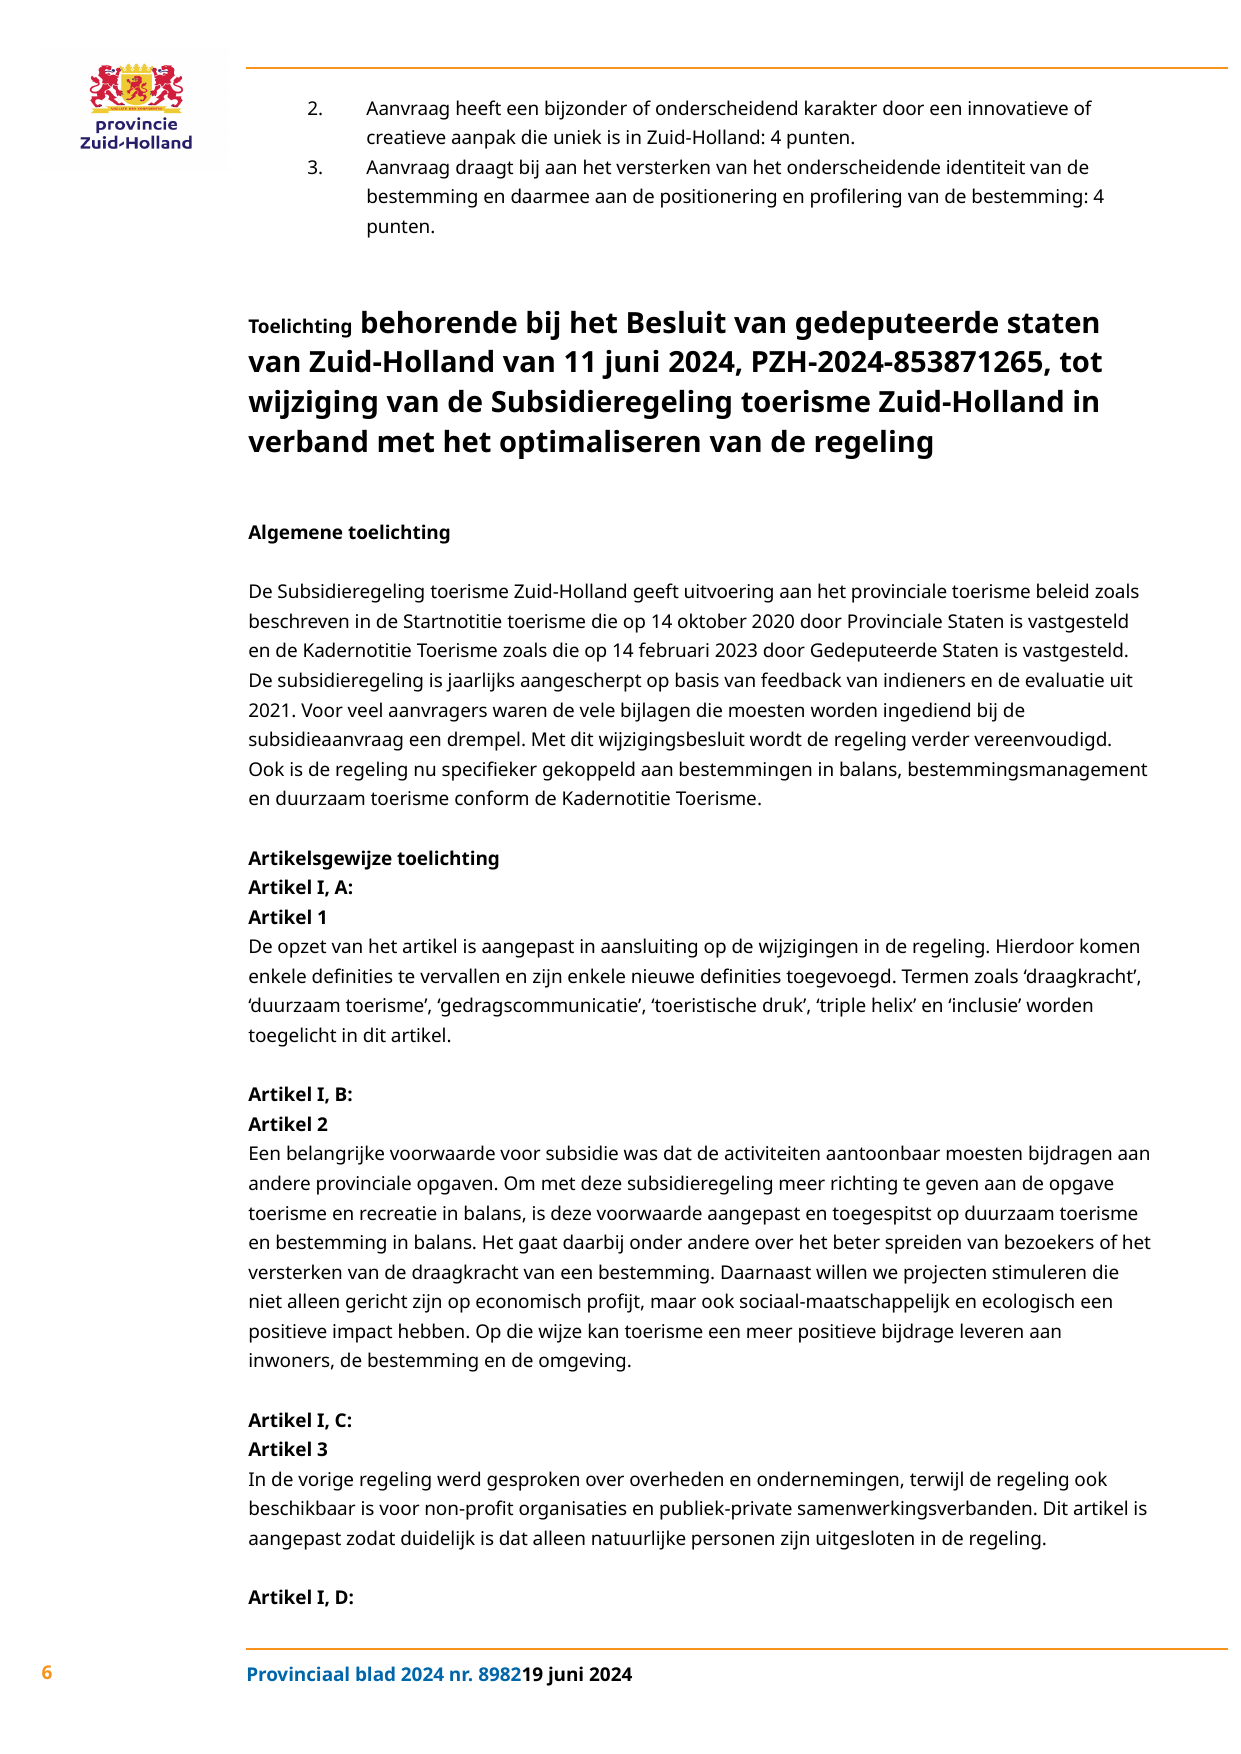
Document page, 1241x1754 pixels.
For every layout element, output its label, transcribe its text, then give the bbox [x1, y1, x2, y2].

picture [41, 47, 231, 172]
list Aanvraag draagt bij aan het versterken van het onderscheidende identiteit van de bestemming en daarmee aan de positionering en profilering van de bestemming: 4 punten. [307, 154, 1152, 239]
text Artikel I, B: [248, 1081, 1152, 1107]
text Artikel 1 [248, 904, 1152, 930]
text Een belangrijke voorwaarde voor subsidie was dat de activiteiten aantoonbaar moesten bijdragen aan andere provinciale opgaven. Om met deze subsidieregeling meer richting te geven aan de opgave toerisme en recreatie in balans, is deze voorwaarde aangepast en toegespitst op duurzaam toerisme en bestemming in balans. Het gaat daarbij onder andere over het beter spreiden van bezoekers of het versterken van de draagkracht van een bestemming. Daarnaast willen we projecten stimuleren die niet alleen gericht zijn op economisch profijt, maar ook sociaal-maatschappelijk en ecologisch een positieve impact hebben. Op die wijze kan toerisme een meer positieve bijdrage leveren aan inwoners, de bestemming en de omgeving. [248, 1141, 1152, 1373]
text De Subsidieregeling toerisme Zuid-Holland geeft uitvoering aan het provinciale toerisme beleid zoals beschreven in de Startnotitie toerisme die op 14 oktober 2020 door Provinciale Staten is vastgesteld en de Kadernotitie Toerisme zoals die op 14 februari 2023 door Gedeputeerde Staten is vastgesteld. De subsidieregeling is jaarlijks aangescherpt op basis van feedback van indieners en de evaluatie uit 2021. Voor veel aanvragers waren de vele bijlagen die moesten worden ingediend bij de subsidieaanvraag een drempel. Met dit wijzigingsbesluit wordt de regeling verder vereenvoudigd. Ook is de regeling nu specifieker gekoppeld aan bestemmingen in balans, bestemmingsmanagement en duurzaam toerisme conform de Kadernotitie Toerisme. [248, 578, 1152, 811]
text Artikel I, D: [248, 1584, 1152, 1610]
list Aanvraag heeft een bijzonder of onderscheidend karakter door een innovatieve of creatieve aanpak die uniek is in Zuid-Holland: 4 punten. [307, 95, 1152, 150]
text De opzet van het artikel is aangepast in aansluiting op de wijzigingen in de regeling. Hierdoor komen enkele definities te vervallen en zijn enkele nieuwe definities toegevoegd. Termen zoals ‘draagkracht’, ‘duurzaam toerisme’, ‘gedragscommunicatie’, ‘toeristische druk’, ‘triple helix’ en ‘inclusie’ worden toegelicht in dit artikel. [248, 933, 1152, 1048]
text Artikel 3 [248, 1436, 1152, 1462]
text Artikel I, A: [248, 874, 1152, 900]
text Algemene toelichting [248, 519, 1152, 545]
text Artikel 2 [248, 1111, 1152, 1137]
text Artikel I, C: [248, 1407, 1152, 1433]
text Artikelsgewijze toelichting [248, 845, 1152, 871]
text In de vorige regeling werd gesproken over overheden en ondernemingen, terwijl de regeling ook beschikbaar is voor non-profit organisaties en publiek-private samenwerkingsverbanden. Dit artikel is aangepast zodat duidelijk is dat alleen natuurlijke personen zijn uitgesloten in de regeling. [248, 1466, 1152, 1551]
text Toelichting behorende bij het Besluit van gedeputeerde staten van Zuid-Holland van 11 juni 2024, PZH-2024-853871265, tot wijziging van de Subsidieregeling toerisme Zuid-Holland in verband met het optimaliseren van de regeling [248, 302, 1152, 461]
